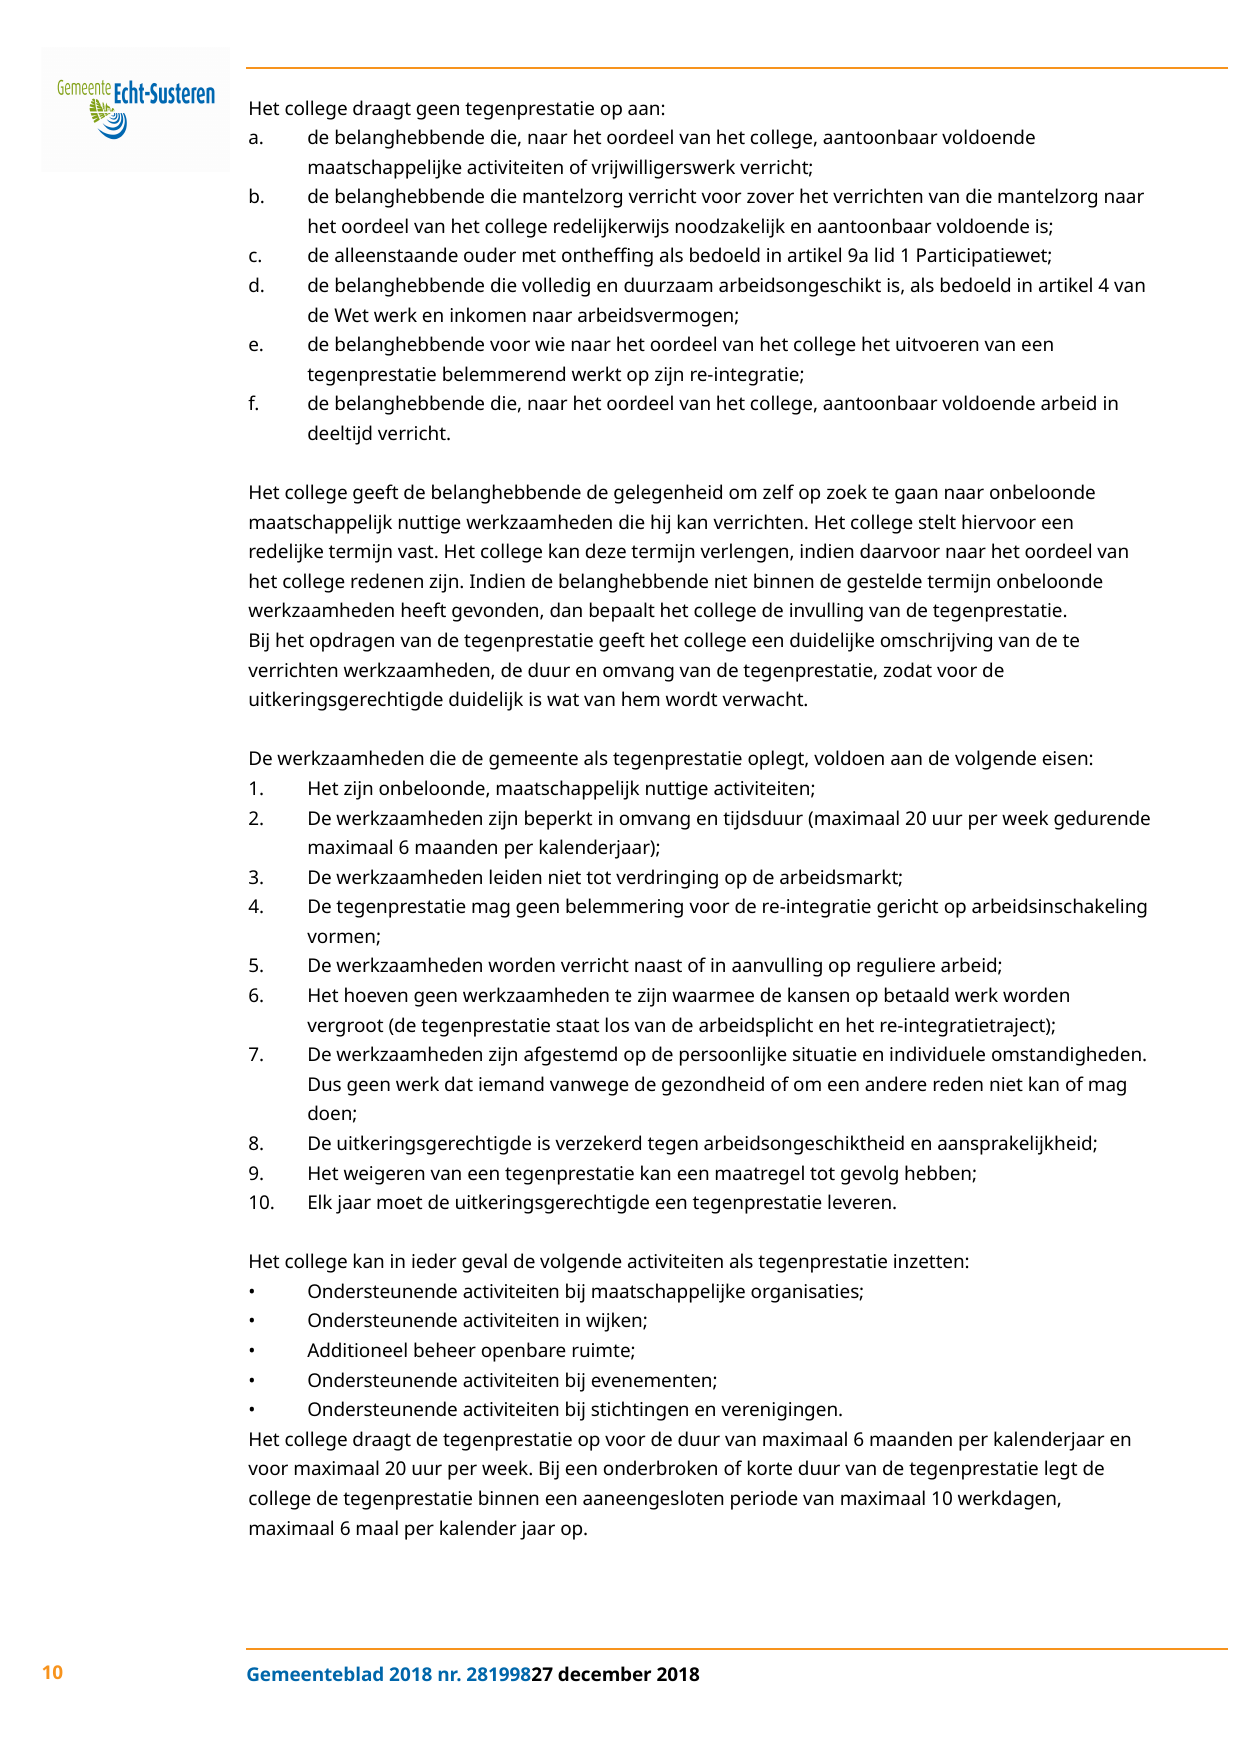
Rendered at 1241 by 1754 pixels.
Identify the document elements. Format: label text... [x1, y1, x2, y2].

list De werkzaamheden zijn beperkt in omvang en tijdsduur (maximaal 20 uur per week gedurende maximaal 6 maanden per kalenderjaar); [248, 805, 1152, 860]
list de belanghebbende die, naar het oordeel van het college, aantoonbaar voldoende maatschappelijke activiteiten of vrijwilligerswerk verricht; [248, 124, 1152, 180]
list De werkzaamheden leiden niet tot verdringing op de arbeidsmarkt; [248, 864, 1152, 890]
text Het college draagt de tegenprestatie op voor de duur van maximaal 6 maanden per kalenderjaar en voor maximaal 20 uur per week. Bij een onderbroken of korte duur van de tegenprestatie legt de college de tegenprestatie binnen een aaneengesloten periode van maximaal 10 werkdagen, maximaal 6 maal per kalender jaar op. [248, 1426, 1152, 1541]
text Het college geeft de belanghebbende de gelegenheid om zelf op zoek te gaan naar onbeloonde maatschappelijk nuttige werkzaamheden die hij kan verrichten. Het college stelt hiervoor een redelijke termijn vast. Het college kan deze termijn verlengen, indien daarvoor naar het oordeel van het college redenen zijn. Indien de belanghebbende niet binnen de gestelde termijn onbeloonde werkzaamheden heeft gevonden, dan bepaalt het college de invulling van de tegenprestatie. [248, 479, 1152, 623]
list de belanghebbende die volledig en duurzaam arbeidsongeschikt is, als bedoeld in artikel 4 van de Wet werk en inkomen naar arbeidsvermogen; [248, 272, 1152, 328]
text De werkzaamheden die de gemeente als tegenprestatie oplegt, voldoen aan de volgende eisen: [248, 746, 1152, 771]
list Ondersteunende activiteiten bij maatschappelijke organisaties; [248, 1278, 1152, 1304]
list De werkzaamheden worden verricht naast of in aanvulling op reguliere arbeid; [248, 953, 1152, 978]
text Het college kan in ieder geval de volgende activiteiten als tegenprestatie inzetten: [248, 1248, 1152, 1274]
list Additioneel beheer openbare ruimte; [248, 1337, 1152, 1363]
list De uitkeringsgerechtigde is verzekerd tegen arbeidsongeschiktheid en aansprakelijkheid; [248, 1130, 1152, 1156]
list Ondersteunende activiteiten in wijken; [248, 1308, 1152, 1333]
list de belanghebbende voor wie naar het oordeel van het college het uitvoeren van een tegenprestatie belemmerend werkt op zijn re-integratie; [248, 331, 1152, 387]
picture [41, 47, 231, 172]
list Het hoeven geen werkzaamheden te zijn waarmee de kansen op betaald werk worden vergroot (de tegenprestatie staat los van de arbeidsplicht en het re-integratietraject); [248, 982, 1152, 1038]
list Elk jaar moet de uitkeringsgerechtigde een tegenprestatie leveren. [248, 1189, 1152, 1215]
list de belanghebbende die mantelzorg verricht voor zover het verrichten van die mantelzorg naar het oordeel van het college redelijkerwijs noodzakelijk en aantoonbaar voldoende is; [248, 183, 1152, 239]
list De werkzaamheden zijn afgestemd op de persoonlijke situatie en individuele omstandigheden. Dus geen werk dat iemand vanwege de gezondheid of om een andere reden niet kan of mag doen; [248, 1041, 1152, 1126]
text Het college draagt geen tegenprestatie op aan: [248, 95, 1152, 121]
list de belanghebbende die, naar het oordeel van het college, aantoonbaar voldoende arbeid in deeltijd verricht. [248, 391, 1152, 446]
list Ondersteunende activiteiten bij stichtingen en verenigingen. [248, 1396, 1152, 1422]
list Het zijn onbeloonde, maatschappelijk nuttige activiteiten; [248, 775, 1152, 801]
list de alleenstaande ouder met ontheffing als bedoeld in artikel 9a lid 1 Participatiewet; [248, 243, 1152, 268]
list Ondersteunende activiteiten bij evenementen; [248, 1367, 1152, 1393]
list De tegenprestatie mag geen belemmering voor de re-integratie gericht op arbeidsinschakeling vormen; [248, 893, 1152, 949]
text Bij het opdragen van de tegenprestatie geeft het college een duidelijke omschrijving van de te verrichten werkzaamheden, de duur en omvang van de tegenprestatie, zodat voor de uitkeringsgerechtigde duidelijk is wat van hem wordt verwacht. [248, 627, 1152, 712]
list Het weigeren van een tegenprestatie kan een maatregel tot gevolg hebben; [248, 1160, 1152, 1186]
